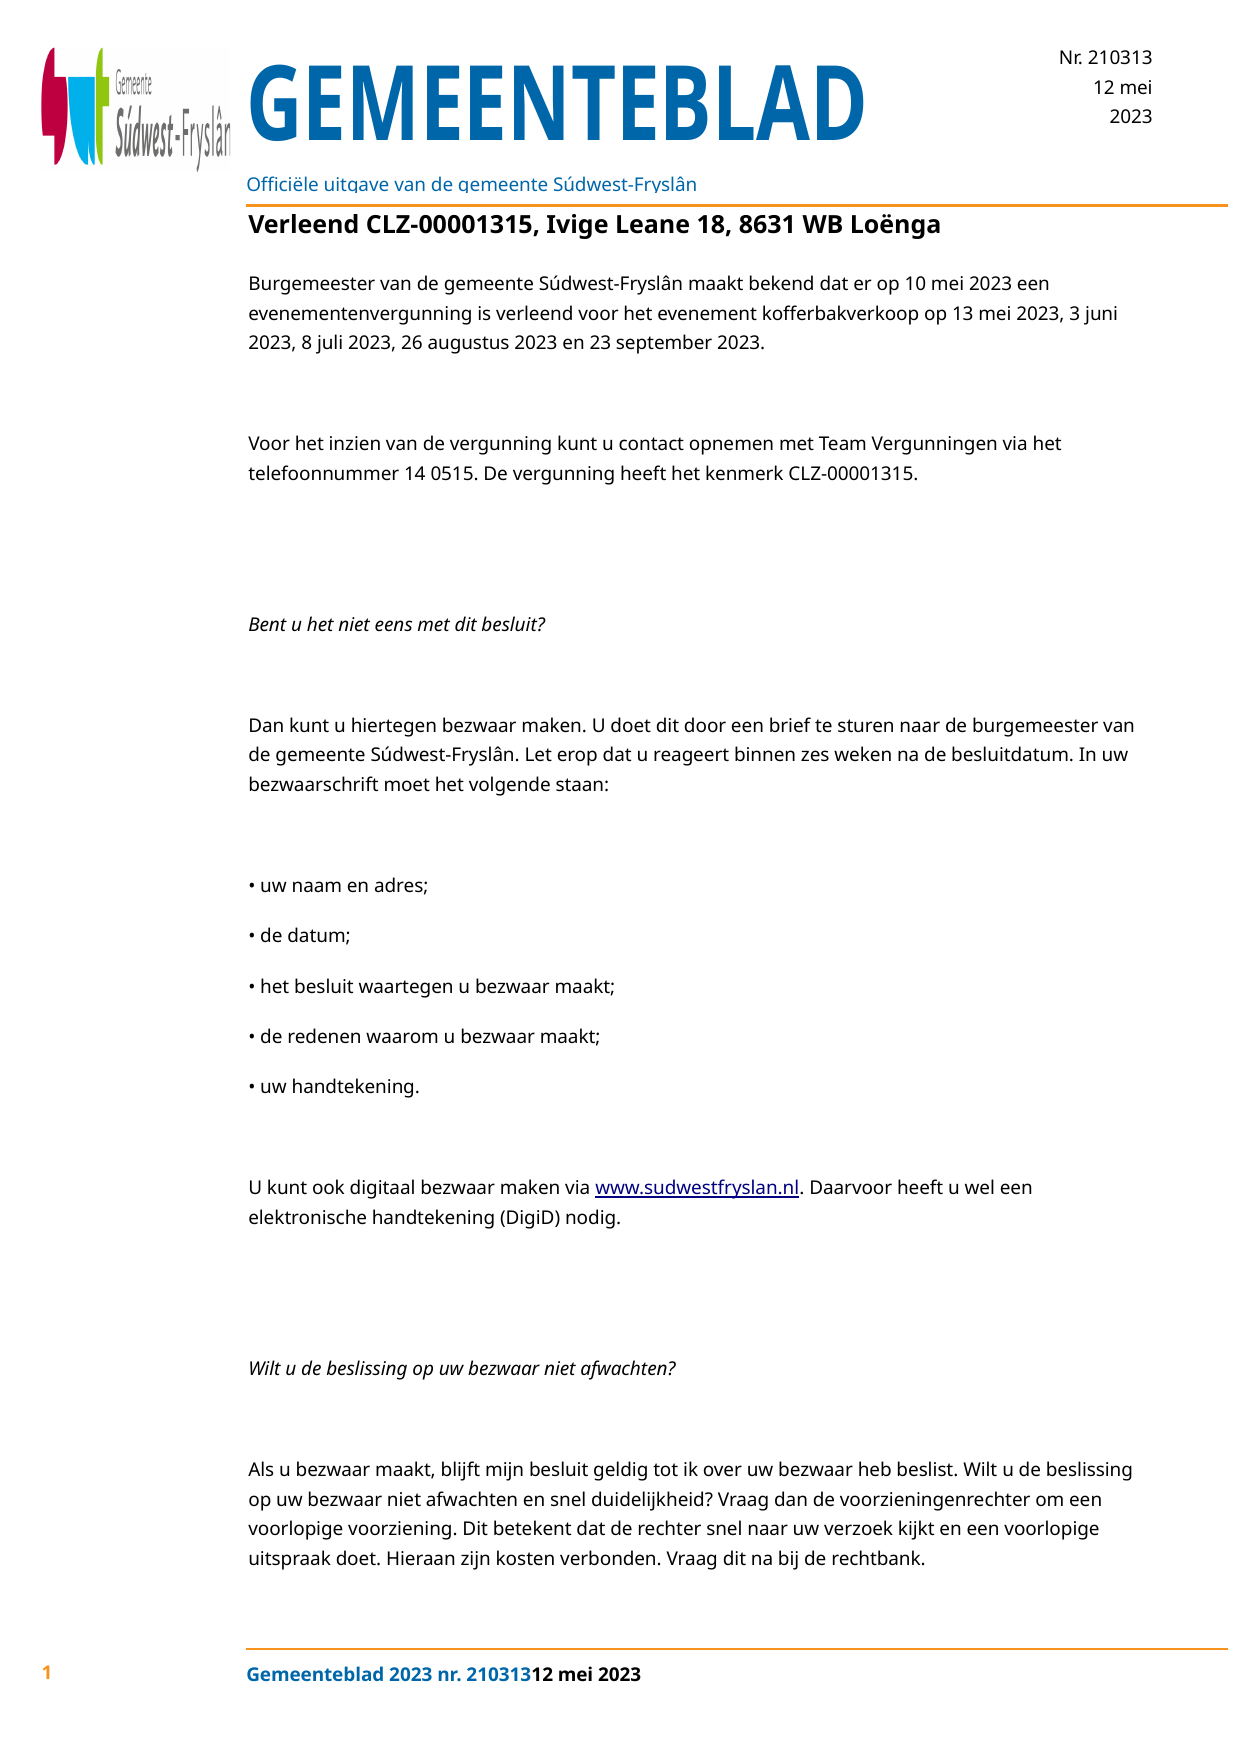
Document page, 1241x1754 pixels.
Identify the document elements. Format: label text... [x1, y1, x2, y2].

text • het besluit waartegen u bezwaar maakt; [248, 973, 1152, 998]
text • de datum; [248, 922, 1152, 948]
text U kunt ook digitaal bezwaar maken via www.sudwestfryslan.nl. Daarvoor heeft u wel een elektronische handtekening (DigiD) nodig. [248, 1174, 1152, 1230]
text Dan kunt u hiertegen bezwaar maken. U doet dit door een brief te sturen naar de burgemeester van de gemeente Súdwest-Fryslân. Let erop dat u reageert binnen zes weken na de besluitdatum. In uw bezwaarschrift moet het volgende staan: [248, 712, 1152, 797]
text Als u bezwaar maakt, blijft mijn besluit geldig tot ik over uw bezwaar heb beslist. Wilt u de beslissing op uw bezwaar niet afwachten en snel duidelijkheid? Vraag dan de voorzieningenrechter om een voorlopige voorziening. Dit betekent dat de rechter snel naar uw verzoek kijkt en een voorlopige uitspraak doet. Hieraan zijn kosten verbonden. Vraag dit na bij de rechtbank. [248, 1456, 1152, 1571]
text Wilt u de beslissing op uw bezwaar niet afwachten? [248, 1355, 1152, 1381]
text Burgemeester van de gemeente Súdwest-Fryslân maakt bekend dat er op 10 mei 2023 een evenementenvergunning is verleend voor het evenement kofferbakverkoop op 13 mei 2023, 3 juni 2023, 8 juli 2023, 26 augustus 2023 en 23 september 2023. [248, 270, 1152, 355]
text Verleend CLZ-00001315, Ivige Leane 18, 8631 WB Loënga [248, 207, 1152, 241]
text Bent u het niet eens met dit besluit? [248, 611, 1152, 637]
text • de redenen waarom u bezwaar maakt; [248, 1023, 1152, 1049]
text • uw handtekening. [248, 1074, 1152, 1099]
text Voor het inzien van de vergunning kunt u contact opnemen met Team Vergunningen via het telefoonnummer 14 0515. De vergunning heeft het kenmerk CLZ-00001315. [248, 430, 1152, 486]
text • uw naam en adres; [248, 872, 1152, 898]
picture [41, 47, 231, 172]
